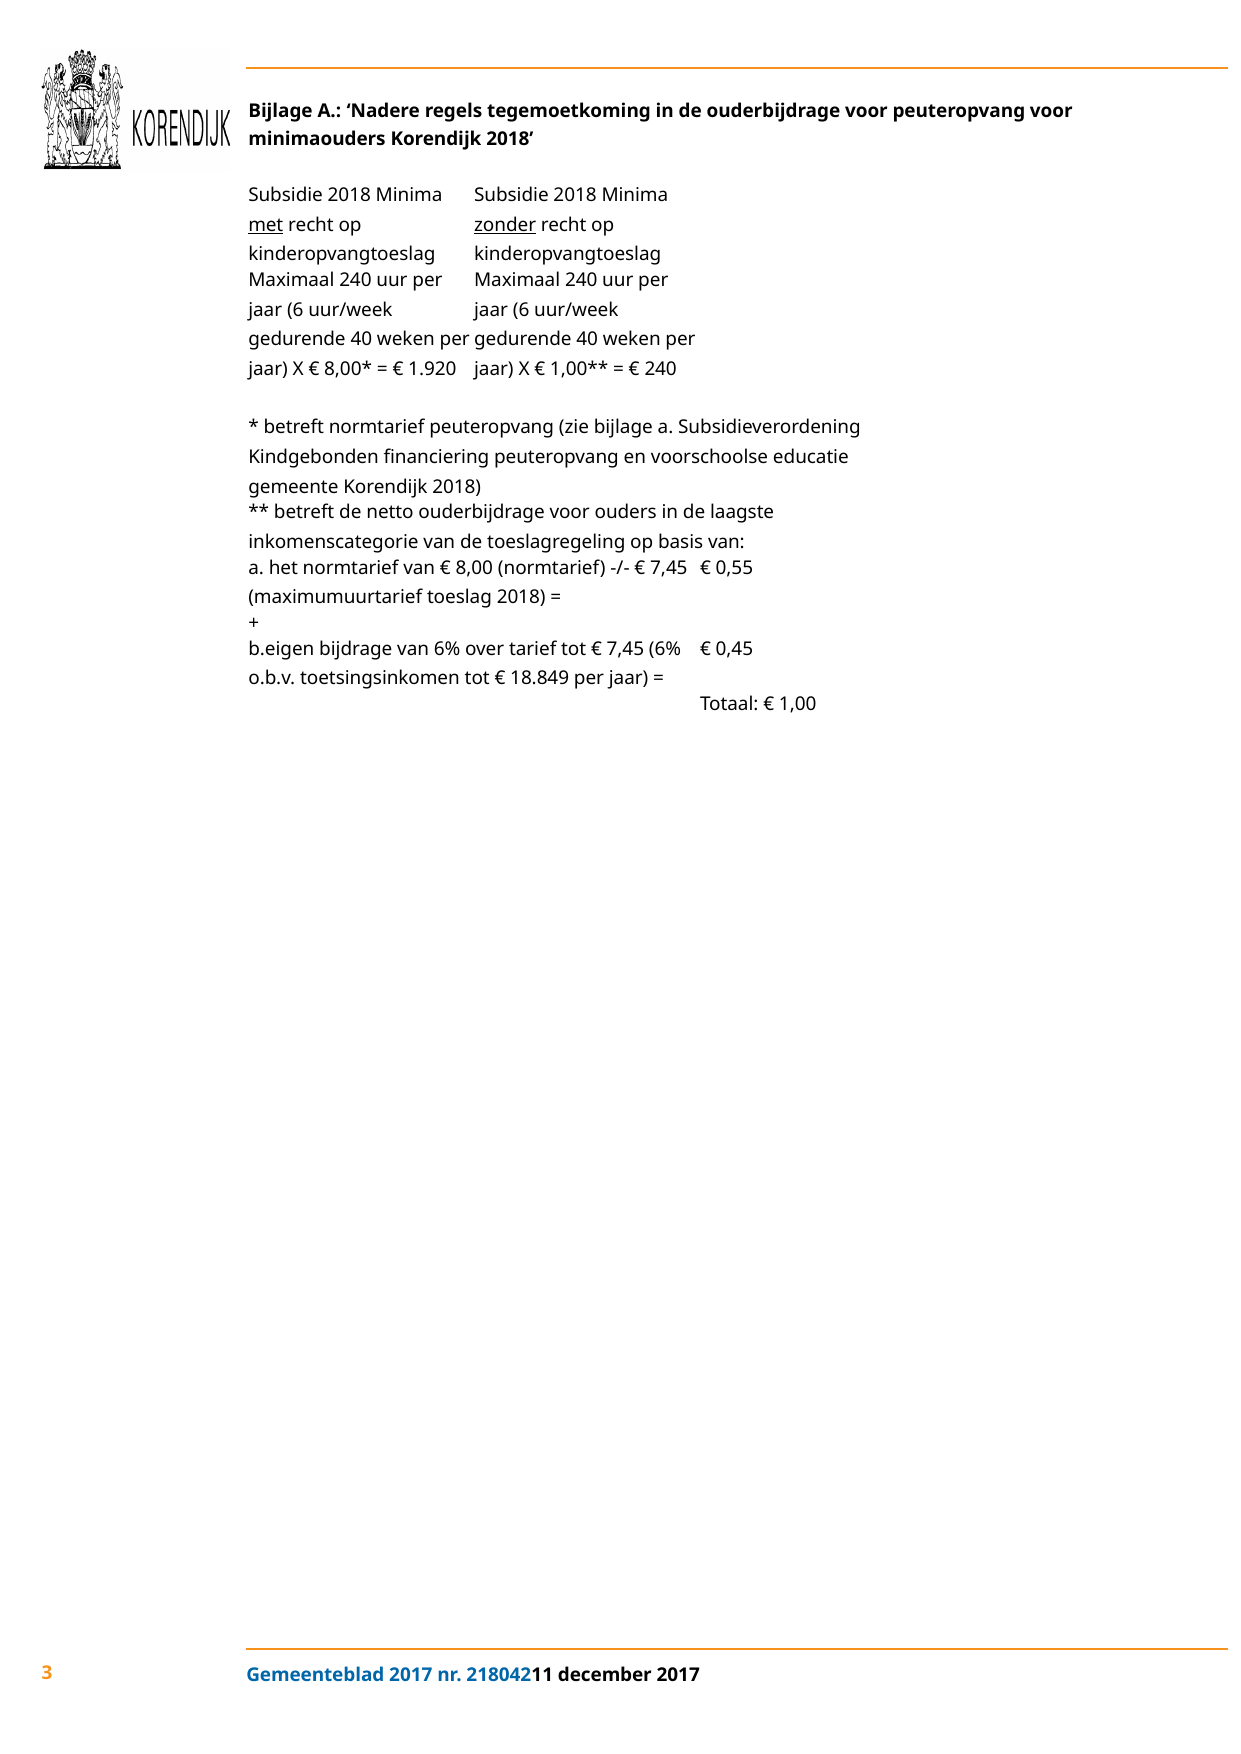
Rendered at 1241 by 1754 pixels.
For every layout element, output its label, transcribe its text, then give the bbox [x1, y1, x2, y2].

text Bijlage A.: ‘Nadere regels tegemoetkoming in de ouderbijdrage voor peuteropvang voor minimaouders Korendijk 2018’ [248, 95, 1152, 152]
table_cell Totaal: € 1,00 [700, 690, 926, 716]
table_cell € 0,55 [700, 554, 926, 609]
table_cell Maximaal 240 uur per jaar (6 uur/week gedurende 40 weken per jaar) X € 8,00* = € 1.920 [248, 266, 474, 381]
picture [41, 47, 231, 172]
table_cell € 0,45 [700, 635, 926, 690]
table_cell [248, 690, 700, 716]
table_cell ** betreft de netto ouderbijdrage voor ouders in de laagste inkomenscategorie van de toeslagregeling op basis van: [248, 499, 926, 554]
table_cell a. het normtarief van € 8,00 (normtarief) -/- € 7,45 (maximumuurtarief toeslag 2018) = [248, 554, 700, 609]
table_header Subsidie 2018 Minima zonder recht op kinderopvangtoeslag [474, 181, 700, 266]
table_cell + [248, 609, 700, 635]
table_cell b.eigen bijdrage van 6% over tarief tot € 7,45 (6% o.b.v. toetsingsinkomen tot € 18.849 per jaar) = [248, 635, 700, 690]
table_cell Maximaal 240 uur per jaar (6 uur/week gedurende 40 weken per jaar) X € 1,00** = € 240 [474, 266, 700, 381]
table_header * betreft normtarief peuteropvang (zie bijlage a. Subsidieverordening Kindgebonden financiering peuteropvang en voorschoolse educatie gemeente Korendijk 2018) [248, 414, 926, 499]
table_header Subsidie 2018 Minima met recht op kinderopvangtoeslag [248, 181, 474, 266]
table_cell [700, 609, 926, 635]
